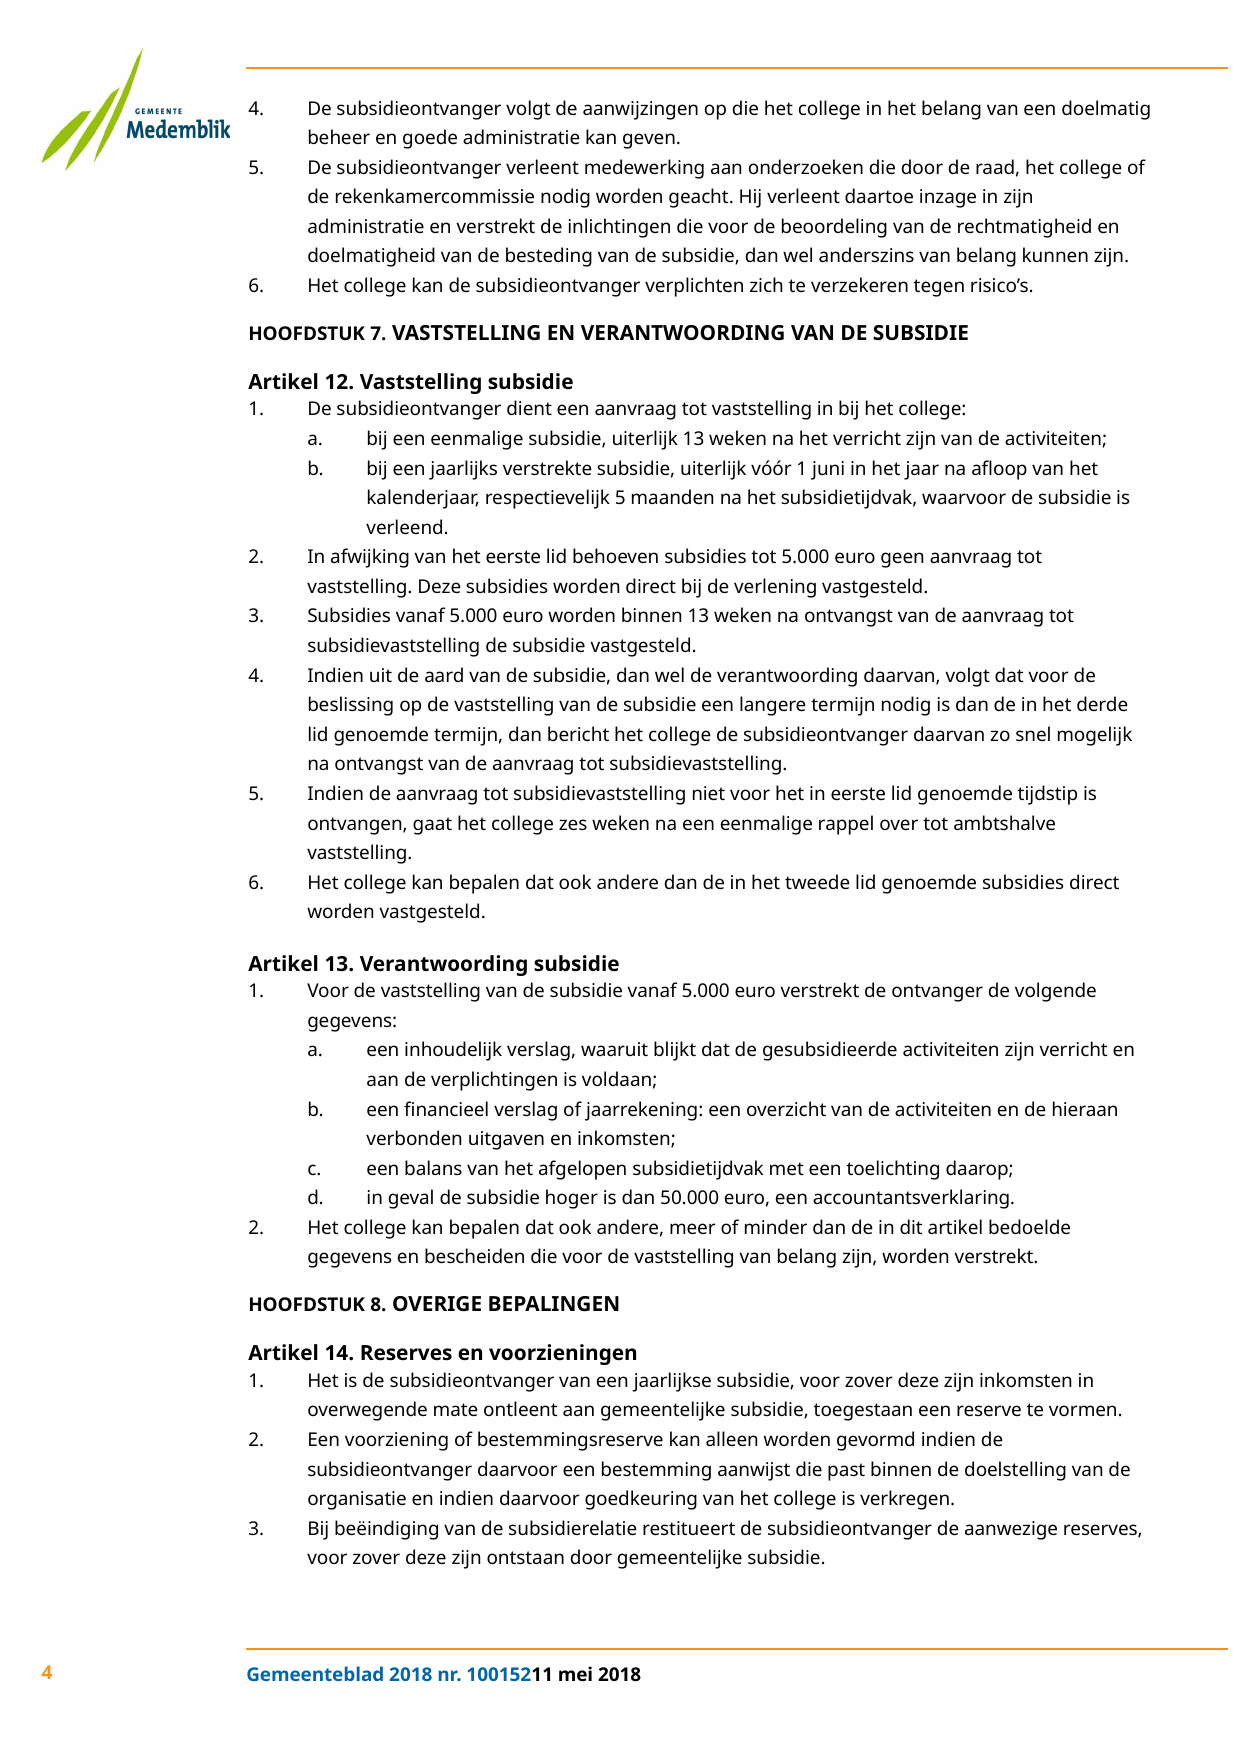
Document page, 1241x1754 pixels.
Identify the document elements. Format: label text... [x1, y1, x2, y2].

list Een voorziening of bestemmingsreserve kan alleen worden gevormd indien de subsidieontvanger daarvoor een bestemming aanwijst die past binnen de doelstelling van de organisatie en indien daarvoor goedkeuring van het college is verkregen. [248, 1426, 1152, 1511]
list Subsidies vanaf 5.000 euro worden binnen 13 weken na ontvangst van de aanvraag tot subsidievaststelling de subsidie vastgesteld. [248, 603, 1152, 658]
list De subsidieontvanger volgt de aanwijzingen op die het college in het belang van een doelmatig beheer en goede administratie kan geven. [248, 95, 1152, 150]
list De subsidieontvanger dient een aanvraag tot vaststelling in bij het college: [248, 396, 1152, 421]
list Het is de subsidieontvanger van een jaarlijkse subsidie, voor zover deze zijn inkomsten in overwegende mate ontleent aan gemeentelijke subsidie, toegestaan een reserve te vormen. [248, 1367, 1152, 1422]
text HOOFDSTUK 7. VASTSTELLING EN VERANTWOORDING VAN DE SUBSIDIE [248, 318, 1152, 346]
list Het college kan de subsidieontvanger verplichten zich te verzekeren tegen risico’s. [248, 272, 1152, 298]
text Artikel 12. Vaststelling subsidie [248, 367, 1152, 396]
list bij een jaarlijks verstrekte subsidie, uiterlijk vóór 1 juni in het jaar na afloop van het kalenderjaar, respectievelijk 5 maanden na het subsidietijdvak, waarvoor de subsidie is verleend. [307, 455, 1152, 540]
list Indien uit de aard van de subsidie, dan wel de verantwoording daarvan, volgt dat voor de beslissing op de vaststelling van de subsidie een langere termijn nodig is dan de in het derde lid genoemde termijn, dan bericht het college de subsidieontvanger daarvan zo snel mogelijk na ontvangst van de aanvraag tot subsidievaststelling. [248, 662, 1152, 776]
list bij een eenmalige subsidie, uiterlijk 13 weken na het verricht zijn van de activiteiten; [307, 425, 1152, 451]
list een inhoudelijk verslag, waaruit blijkt dat de gesubsidieerde activiteiten zijn verricht en aan de verplichtingen is voldaan; [307, 1037, 1152, 1092]
picture [41, 47, 231, 172]
text Artikel 14. Reserves en voorzieningen [248, 1338, 1152, 1367]
list een balans van het afgelopen subsidietijdvak met een toelichting daarop; [307, 1155, 1152, 1181]
list Voor de vaststelling van de subsidie vanaf 5.000 euro verstrekt de ontvanger de volgende gegevens: [248, 977, 1152, 1033]
list Het college kan bepalen dat ook andere dan de in het tweede lid genoemde subsidies direct worden vastgesteld. [248, 869, 1152, 924]
list Het college kan bepalen dat ook andere, meer of minder dan de in dit artikel bedoelde gegevens en bescheiden die voor de vaststelling van belang zijn, worden verstrekt. [248, 1214, 1152, 1269]
list Indien de aanvraag tot subsidievaststelling niet voor het in eerste lid genoemde tijdstip is ontvangen, gaat het college zes weken na een eenmalige rappel over tot ambtshalve vaststelling. [248, 780, 1152, 865]
list Bij beëindiging van de subsidierelatie restitueert de subsidieontvanger de aanwezige reserves, voor zover deze zijn ontstaan door gemeentelijke subsidie. [248, 1515, 1152, 1570]
text HOOFDSTUK 8. OVERIGE BEPALINGEN [248, 1289, 1152, 1318]
list In afwijking van het eerste lid behoeven subsidies tot 5.000 euro geen aanvraag tot vaststelling. Deze subsidies worden direct bij de verlening vastgesteld. [248, 543, 1152, 599]
list een financieel verslag of jaarrekening: een overzicht van de activiteiten en de hieraan verbonden uitgaven en inkomsten; [307, 1096, 1152, 1151]
list De subsidieontvanger verleent medewerking aan onderzoeken die door de raad, het college of de rekenkamercommissie nodig worden geacht. Hij verleent daartoe inzage in zijn administratie en verstrekt de inlichtingen die voor de beoordeling van de rechtmatigheid en doelmatigheid van de besteding van de subsidie, dan wel anderszins van belang kunnen zijn. [248, 154, 1152, 268]
list in geval de subsidie hoger is dan 50.000 euro, een accountantsverklaring. [307, 1184, 1152, 1210]
text Artikel 13. Verantwoording subsidie [248, 949, 1152, 977]
